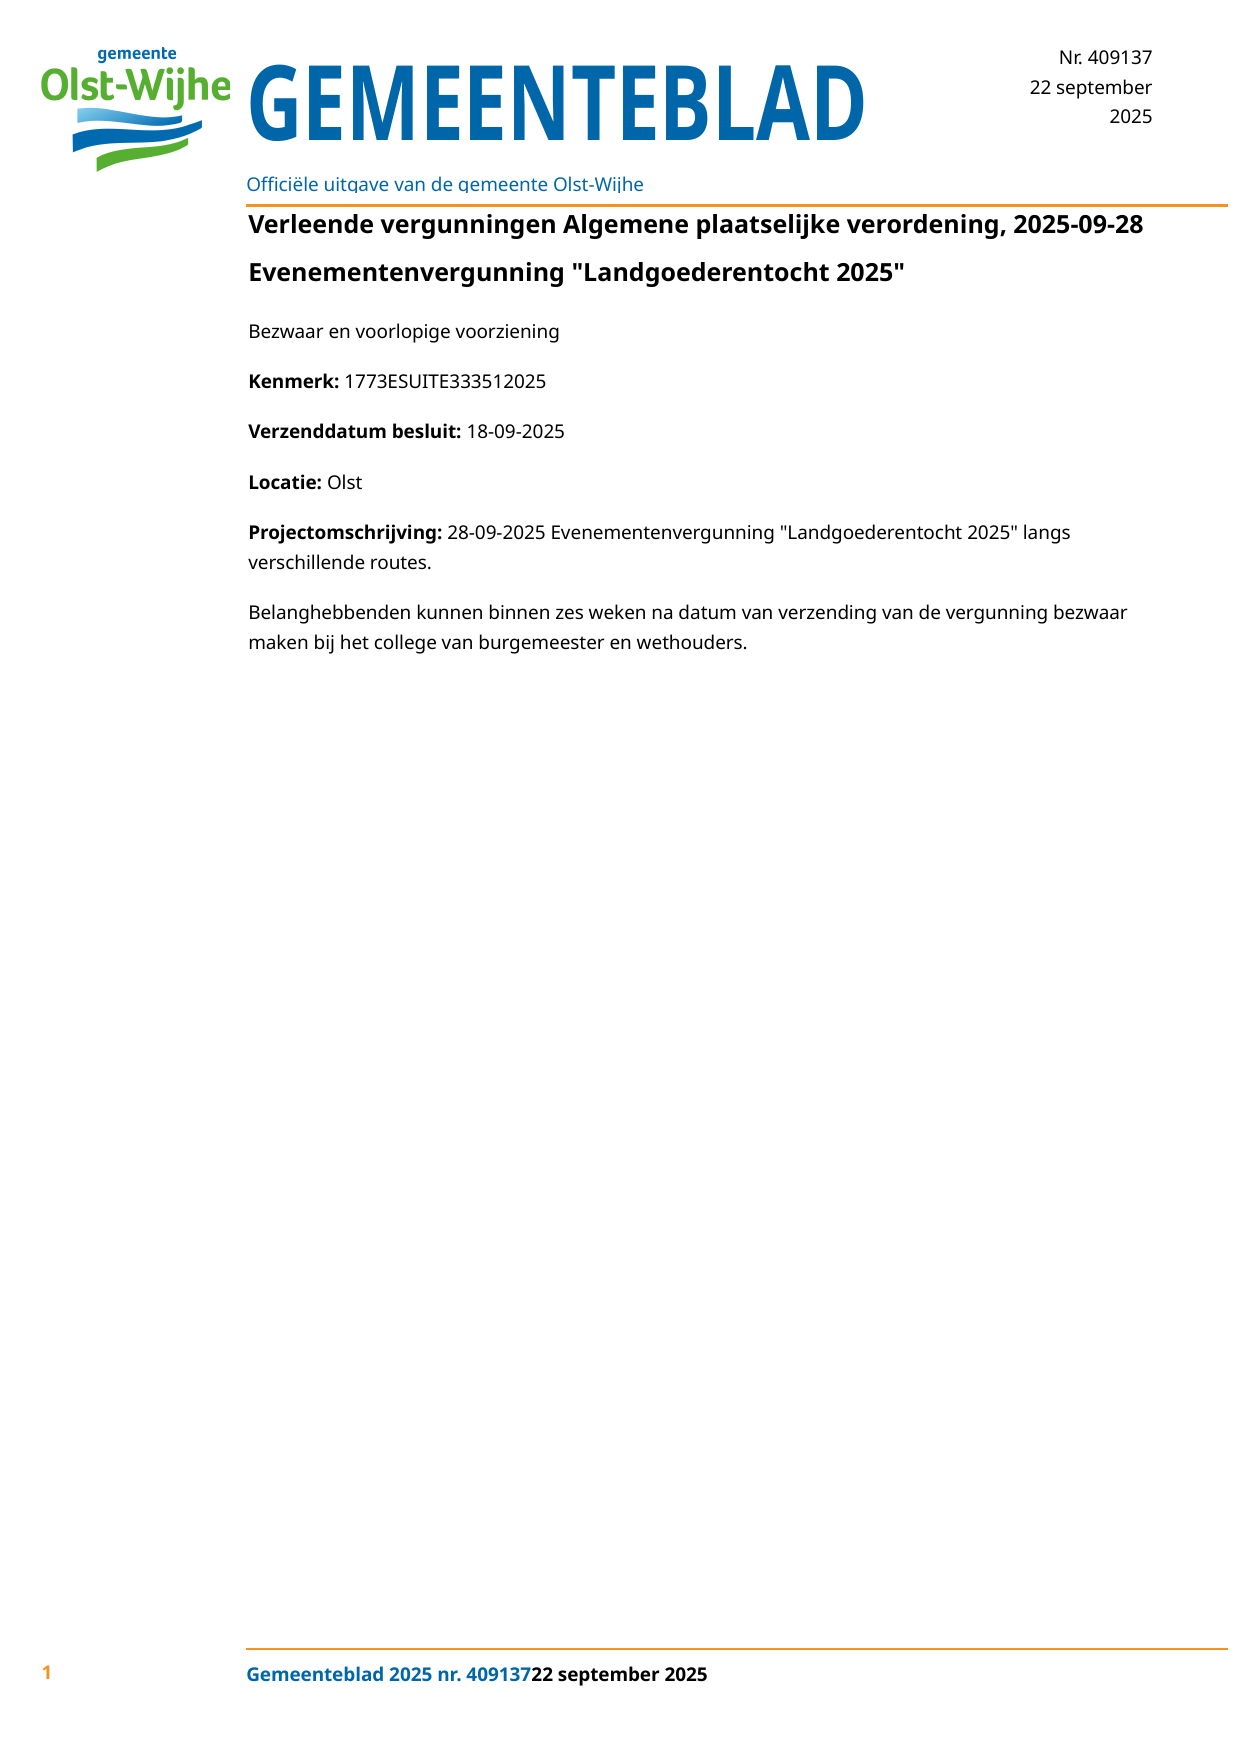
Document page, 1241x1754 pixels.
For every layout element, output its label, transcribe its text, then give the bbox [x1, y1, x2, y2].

text Verzenddatum besluit: 18-09-2025 [248, 419, 1152, 444]
text Kenmerk: 1773ESUITE333512025 [248, 368, 1152, 394]
text Locatie: Olst [248, 469, 1152, 495]
text Belanghebbenden kunnen binnen zes weken na datum van verzending van de vergunning bezwaar maken bij het college van burgemeester en wethouders. [248, 599, 1152, 655]
text Bezwaar en voorlopige voorziening [248, 318, 1152, 344]
picture [41, 47, 231, 172]
text Projectomschrijving: 28-09-2025 Evenementenvergunning "Landgoederentocht 2025" langs verschillende routes. [248, 519, 1152, 575]
text Verleende vergunningen Algemene plaatselijke verordening, 2025-09-28 Evenementenvergunning "Landgoederentocht 2025" [248, 207, 1152, 288]
